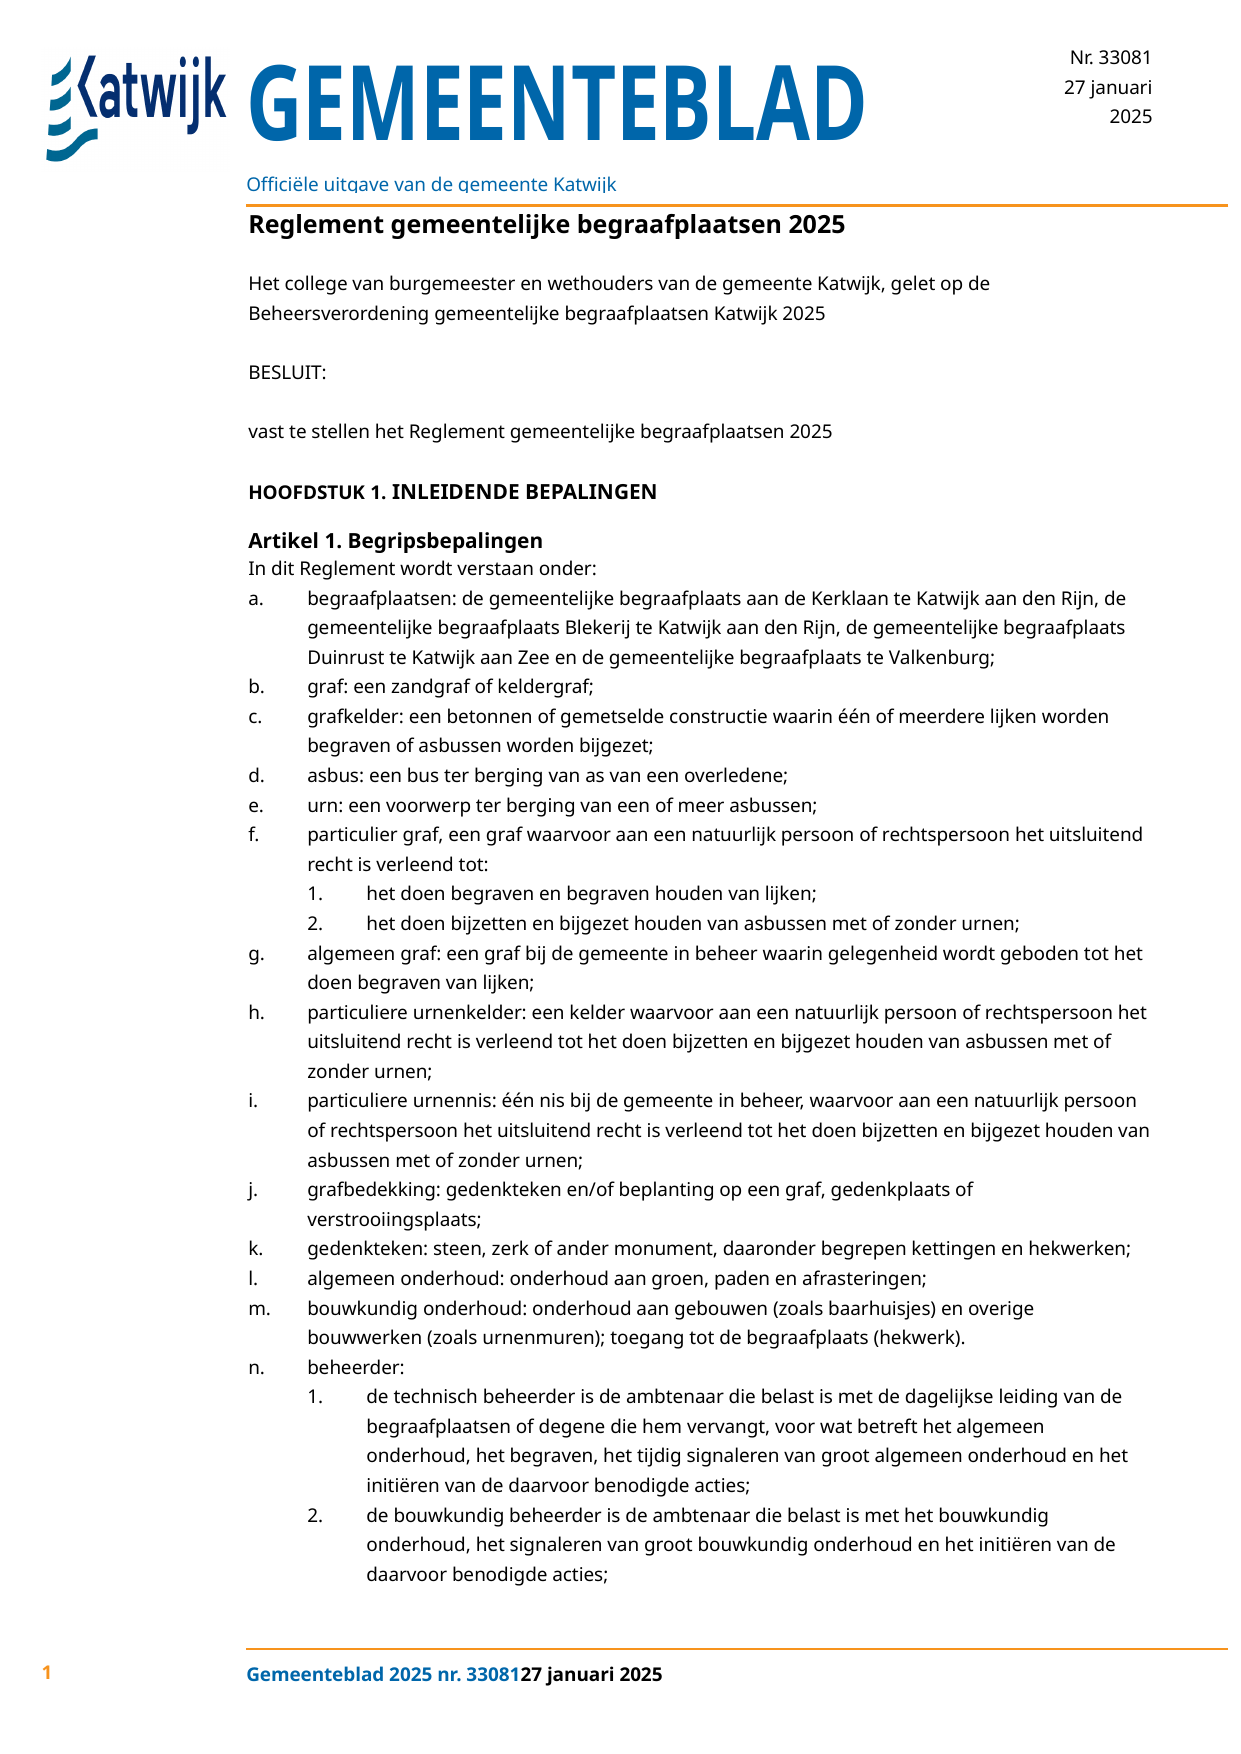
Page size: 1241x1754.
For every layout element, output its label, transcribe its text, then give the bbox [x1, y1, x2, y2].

list begraafplaatsen: de gemeentelijke begraafplaats aan de Kerklaan te Katwijk aan den Rijn, de gemeentelijke begraafplaats Blekerij te Katwijk aan den Rijn, de gemeentelijke begraafplaats Duinrust te Katwijk aan Zee en de gemeentelijke begraafplaats te Valkenburg; [248, 585, 1152, 669]
list particuliere urnenkelder: een kelder waarvoor aan een natuurlijk persoon of rechtspersoon het uitsluitend recht is verleend tot het doen bijzetten en bijgezet houden van asbussen met of zonder urnen; [248, 999, 1152, 1084]
list het doen begraven en begraven houden van lijken; [307, 881, 1152, 906]
list particulier graf, een graf waarvoor aan een natuurlijk persoon of rechtspersoon het uitsluitend recht is verleend tot: [248, 821, 1152, 877]
list asbus: een bus ter berging van as van een overledene; [248, 762, 1152, 788]
picture [41, 47, 231, 172]
list het doen bijzetten en bijgezet houden van asbussen met of zonder urnen; [307, 910, 1152, 936]
text vast te stellen het Reglement gemeentelijke begraafplaatsen 2025 [248, 418, 1152, 444]
list particuliere urnennis: één nis bij de gemeente in beheer, waarvoor aan een natuurlijk persoon of rechtspersoon het uitsluitend recht is verleend tot het doen bijzetten en bijgezet houden van asbussen met of zonder urnen; [248, 1088, 1152, 1172]
text BESLUIT: [248, 359, 1152, 385]
text Reglement gemeentelijke begraafplaatsen 2025 [248, 207, 1152, 241]
list urn: een voorwerp ter berging van een of meer asbussen; [248, 792, 1152, 817]
list de technisch beheerder is de ambtenaar die belast is met de dagelijkse leiding van de begraafplaatsen of degene die hem vervangt, voor wat betreft het algemeen onderhoud, het begraven, het tijdig signaleren van groot algemeen onderhoud en het initiëren van de daarvoor benodigde acties; [307, 1383, 1152, 1498]
list grafbedekking: gedenkteken en/of beplanting op een graf, gedenkplaats of verstrooiingsplaats; [248, 1176, 1152, 1232]
list bouwkundig onderhoud: onderhoud aan gebouwen (zoals baarhuisjes) en overige bouwwerken (zoals urnenmuren); toegang tot de begraafplaats (hekwerk). [248, 1295, 1152, 1350]
list grafkelder: een betonnen of gemetselde constructie waarin één of meerdere lijken worden begraven of asbussen worden bijgezet; [248, 703, 1152, 758]
list de bouwkundig beheerder is de ambtenaar die belast is met het bouwkundig onderhoud, het signaleren van groot bouwkundig onderhoud en het initiëren van de daarvoor benodigde acties; [307, 1502, 1152, 1587]
text HOOFDSTUK 1. INLEIDENDE BEPALINGEN [248, 477, 1152, 506]
list algemeen graf: een graf bij de gemeente in beheer waarin gelegenheid wordt geboden tot het doen begraven van lijken; [248, 940, 1152, 995]
list beheerder: [248, 1354, 1152, 1379]
text In dit Reglement wordt verstaan onder: [248, 555, 1152, 581]
list gedenkteken: steen, zerk of ander monument, daaronder begrepen kettingen en hekwerken; [248, 1236, 1152, 1261]
list algemeen onderhoud: onderhoud aan groen, paden en afrasteringen; [248, 1265, 1152, 1291]
text Het college van burgemeester en wethouders van de gemeente Katwijk, gelet op de Beheersverordening gemeentelijke begraafplaatsen Katwijk 2025 [248, 270, 1152, 326]
list graf: een zandgraf of keldergraf; [248, 673, 1152, 699]
text Artikel 1. Begripsbepalingen [248, 527, 1152, 555]
